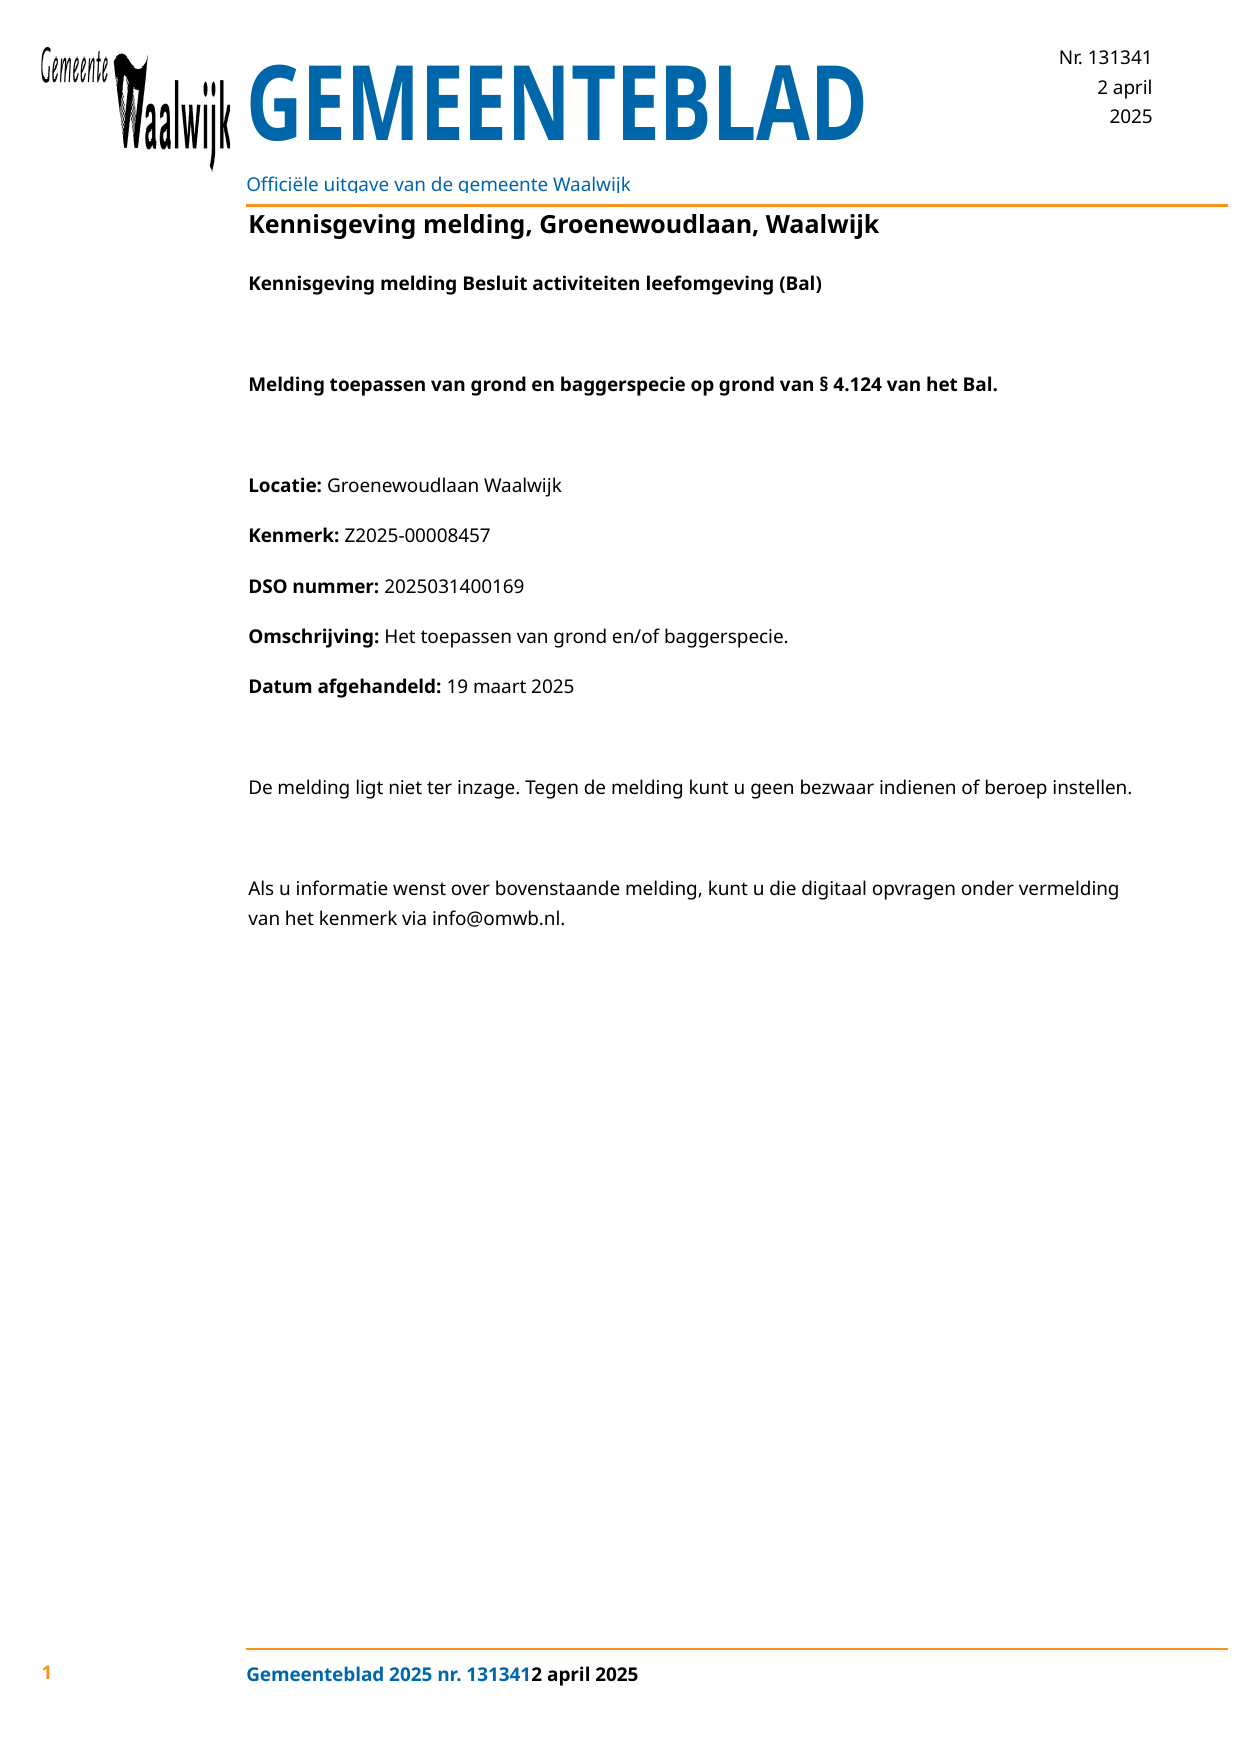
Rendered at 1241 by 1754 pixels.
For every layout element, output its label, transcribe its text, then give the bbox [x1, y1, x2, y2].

text Melding toepassen van grond en baggerspecie op grond van § 4.124 van het Bal. [248, 371, 1152, 397]
text Als u informatie wenst over bovenstaande melding, kunt u die digitaal opvragen onder vermelding van het kenmerk via info@omwb.nl. [248, 875, 1152, 931]
text Kennisgeving melding, Groenewoudlaan, Waalwijk [248, 207, 1152, 241]
text Locatie: Groenewoudlaan Waalwijk [248, 472, 1152, 498]
text De melding ligt niet ter inzage. Tegen de melding kunt u geen bezwaar indienen of beroep instellen. [248, 774, 1152, 800]
text DSO nummer: 2025031400169 [248, 573, 1152, 598]
text Datum afgehandeld: 19 maart 2025 [248, 674, 1152, 699]
text Kennisgeving melding Besluit activiteiten leefomgeving (Bal) [248, 270, 1152, 296]
text Kenmerk: Z2025-00008457 [248, 522, 1152, 548]
text Omschrijving: Het toepassen van grond en/of baggerspecie. [248, 623, 1152, 649]
picture [41, 47, 231, 172]
